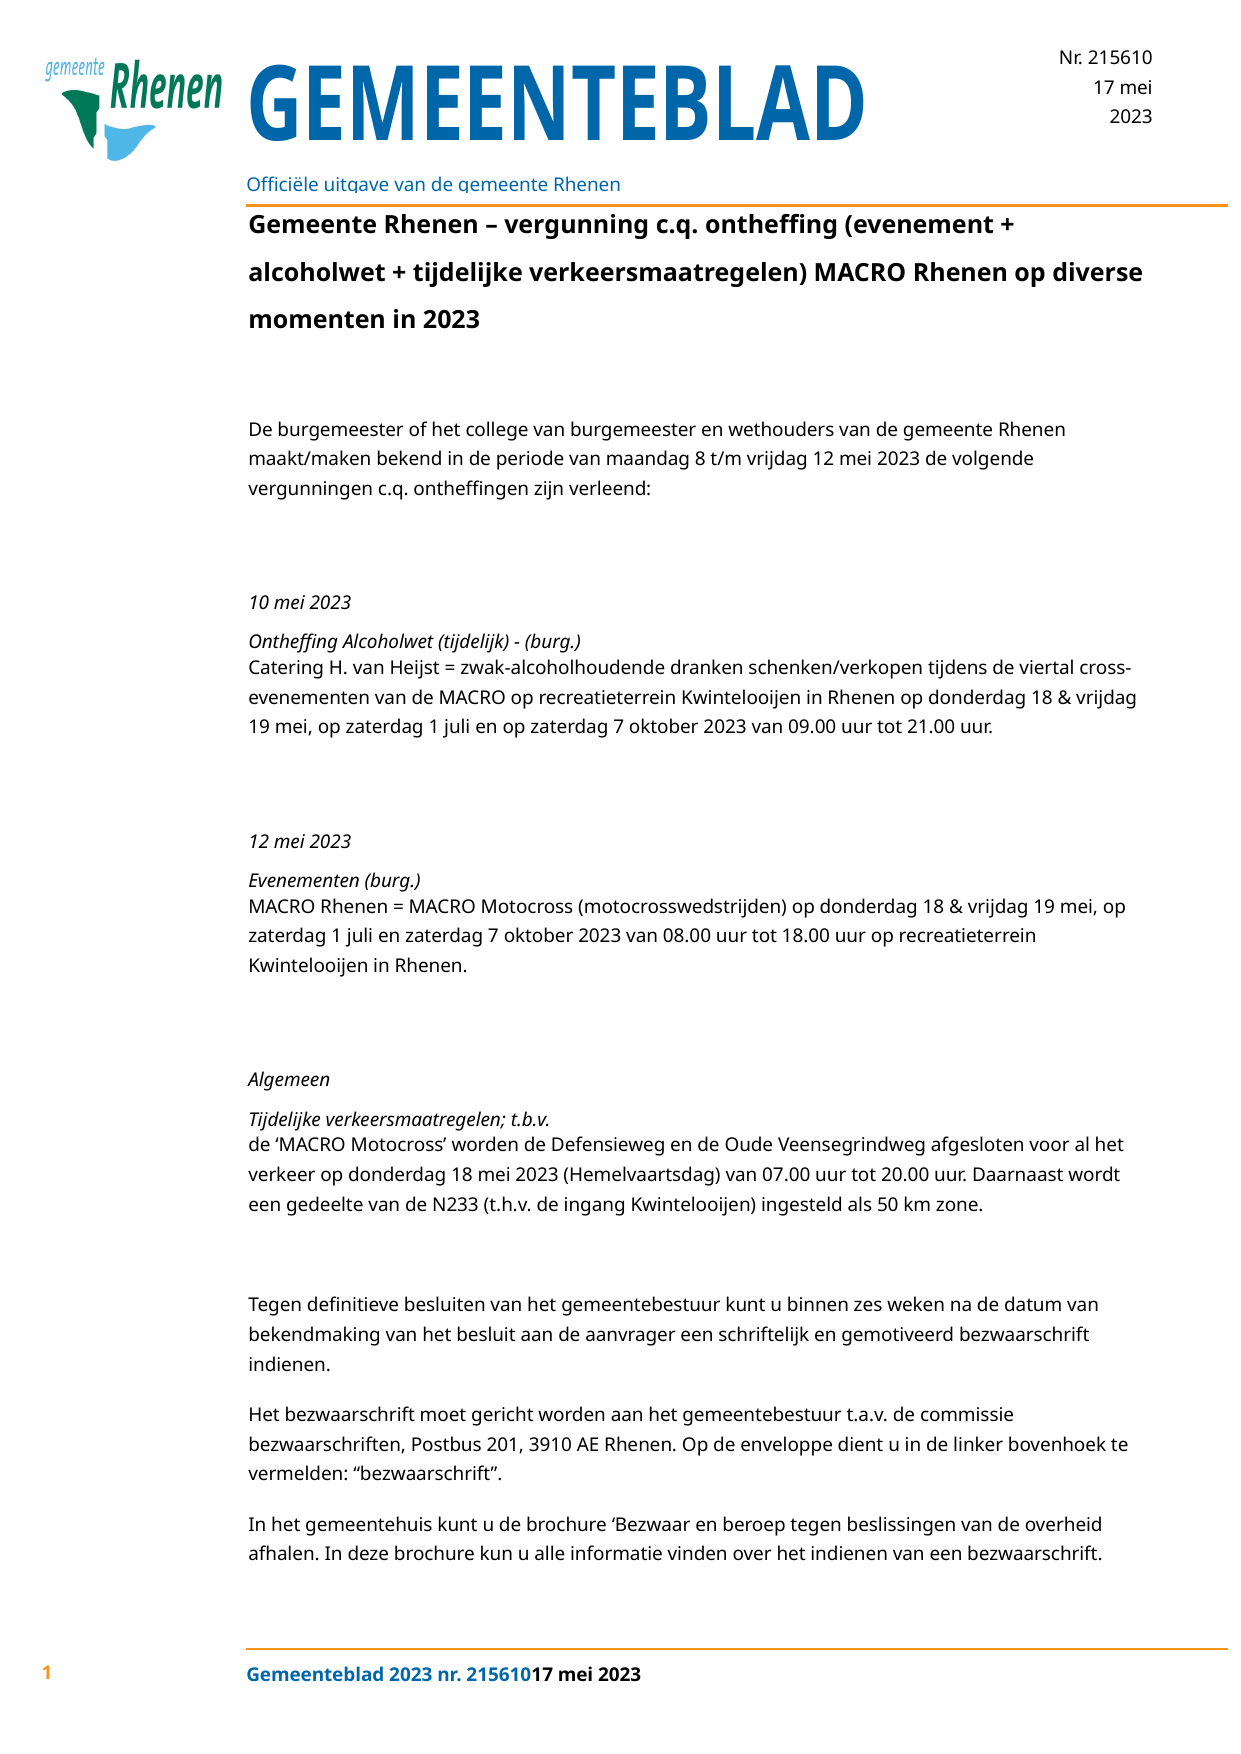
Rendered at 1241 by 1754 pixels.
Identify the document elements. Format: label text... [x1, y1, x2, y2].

text 12 mei 2023 [248, 828, 1152, 854]
picture [41, 47, 231, 172]
text Catering H. van Heijst = zwak-alcoholhoudende dranken schenken/verkopen tijdens de viertal cross-evenementen van de MACRO op recreatieterrein Kwintelooijen in Rhenen op donderdag 18 & vrijdag 19 mei, op zaterdag 1 juli en op zaterdag 7 oktober 2023 van 09.00 uur tot 21.00 uur. [248, 654, 1152, 739]
text Evenementen (burg.) [248, 867, 1152, 893]
text MACRO Rhenen = MACRO Motocross (motocrosswedstrijden) op donderdag 18 & vrijdag 19 mei, op zaterdag 1 juli en zaterdag 7 oktober 2023 van 08.00 uur tot 18.00 uur op recreatieterrein Kwintelooijen in Rhenen. [248, 893, 1152, 978]
text In het gemeentehuis kunt u de brochure ‘Bezwaar en beroep tegen beslissingen van de overheid afhalen. In deze brochure kun u alle informatie vinden over het indienen van een bezwaarschrift. [248, 1511, 1152, 1566]
text Tegen definitieve besluiten van het gemeentebestuur kunt u binnen zes weken na de datum van bekendmaking van het besluit aan de aanvrager een schriftelijk en gemotiveerd bezwaarschrift indienen. [248, 1292, 1152, 1376]
text 10 mei 2023 [248, 589, 1152, 615]
text Ontheffing Alcoholwet (tijdelijk) - (burg.) [248, 629, 1152, 654]
text De burgemeester of het college van burgemeester en wethouders van de gemeente Rhenen maakt/maken bekend in de periode van maandag 8 t/m vrijdag 12 mei 2023 de volgende vergunningen c.q. ontheffingen zijn verleend: [248, 416, 1152, 501]
text Tijdelijke verkeersmaatregelen; t.b.v. [248, 1106, 1152, 1132]
text Gemeente Rhenen – vergunning c.q. ontheffing (evenement + alcoholwet + tijdelijke verkeersmaatregelen) MACRO Rhenen op diverse momenten in 2023 [248, 207, 1152, 336]
text Het bezwaarschrift moet gericht worden aan het gemeentebestuur t.a.v. de commissie bezwaarschriften, Postbus 201, 3910 AE Rhenen. Op de enveloppe dient u in de linker bovenhoek te vermelden: “bezwaarschrift”. [248, 1401, 1152, 1486]
text Algemeen [248, 1067, 1152, 1092]
text de ‘MACRO Motocross’ worden de Defensieweg en de Oude Veensegrindweg afgesloten voor al het verkeer op donderdag 18 mei 2023 (Hemelvaartsdag) van 07.00 uur tot 20.00 uur. Daarnaast wordt een gedeelte van de N233 (t.h.v. de ingang Kwintelooijen) ingesteld als 50 km zone. [248, 1132, 1152, 1216]
